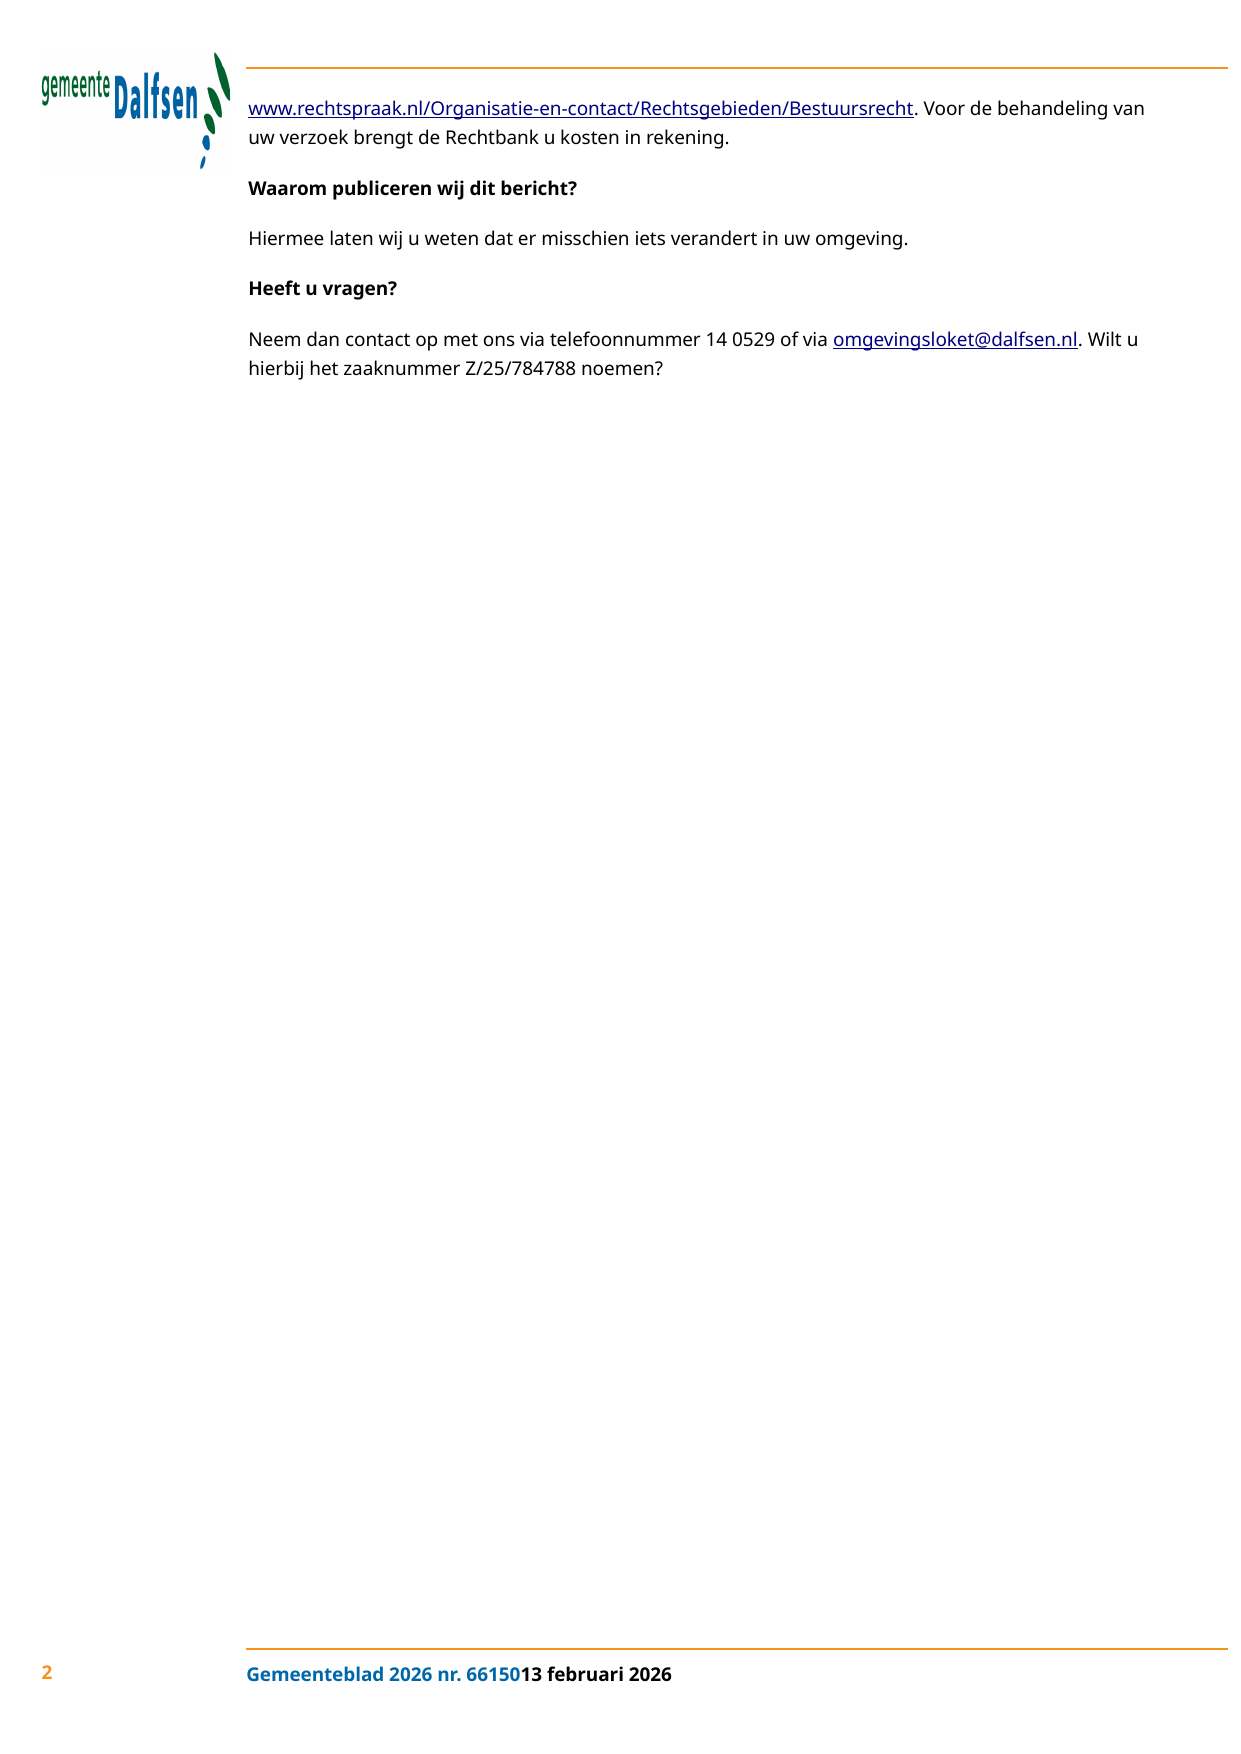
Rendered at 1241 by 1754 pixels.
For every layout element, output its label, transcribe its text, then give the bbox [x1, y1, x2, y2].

text Heeft u vragen? [248, 276, 1152, 301]
text Hiermee laten wij u weten dat er misschien iets verandert in uw omgeving. [248, 225, 1152, 251]
text Neem dan contact op met ons via telefoonnummer 14 0529 of via omgevingsloket@dalfsen.nl. Wilt u hierbij het zaaknummer Z/25/784788 noemen? [248, 326, 1152, 381]
text Waarom publiceren wij dit bericht? [248, 175, 1152, 201]
text www.rechtspraak.nl/Organisatie-en-contact/Rechtsgebieden/Bestuursrecht. Voor de behandeling van uw verzoek brengt de Rechtbank u kosten in rekening. [248, 95, 1152, 150]
picture [41, 47, 231, 172]
